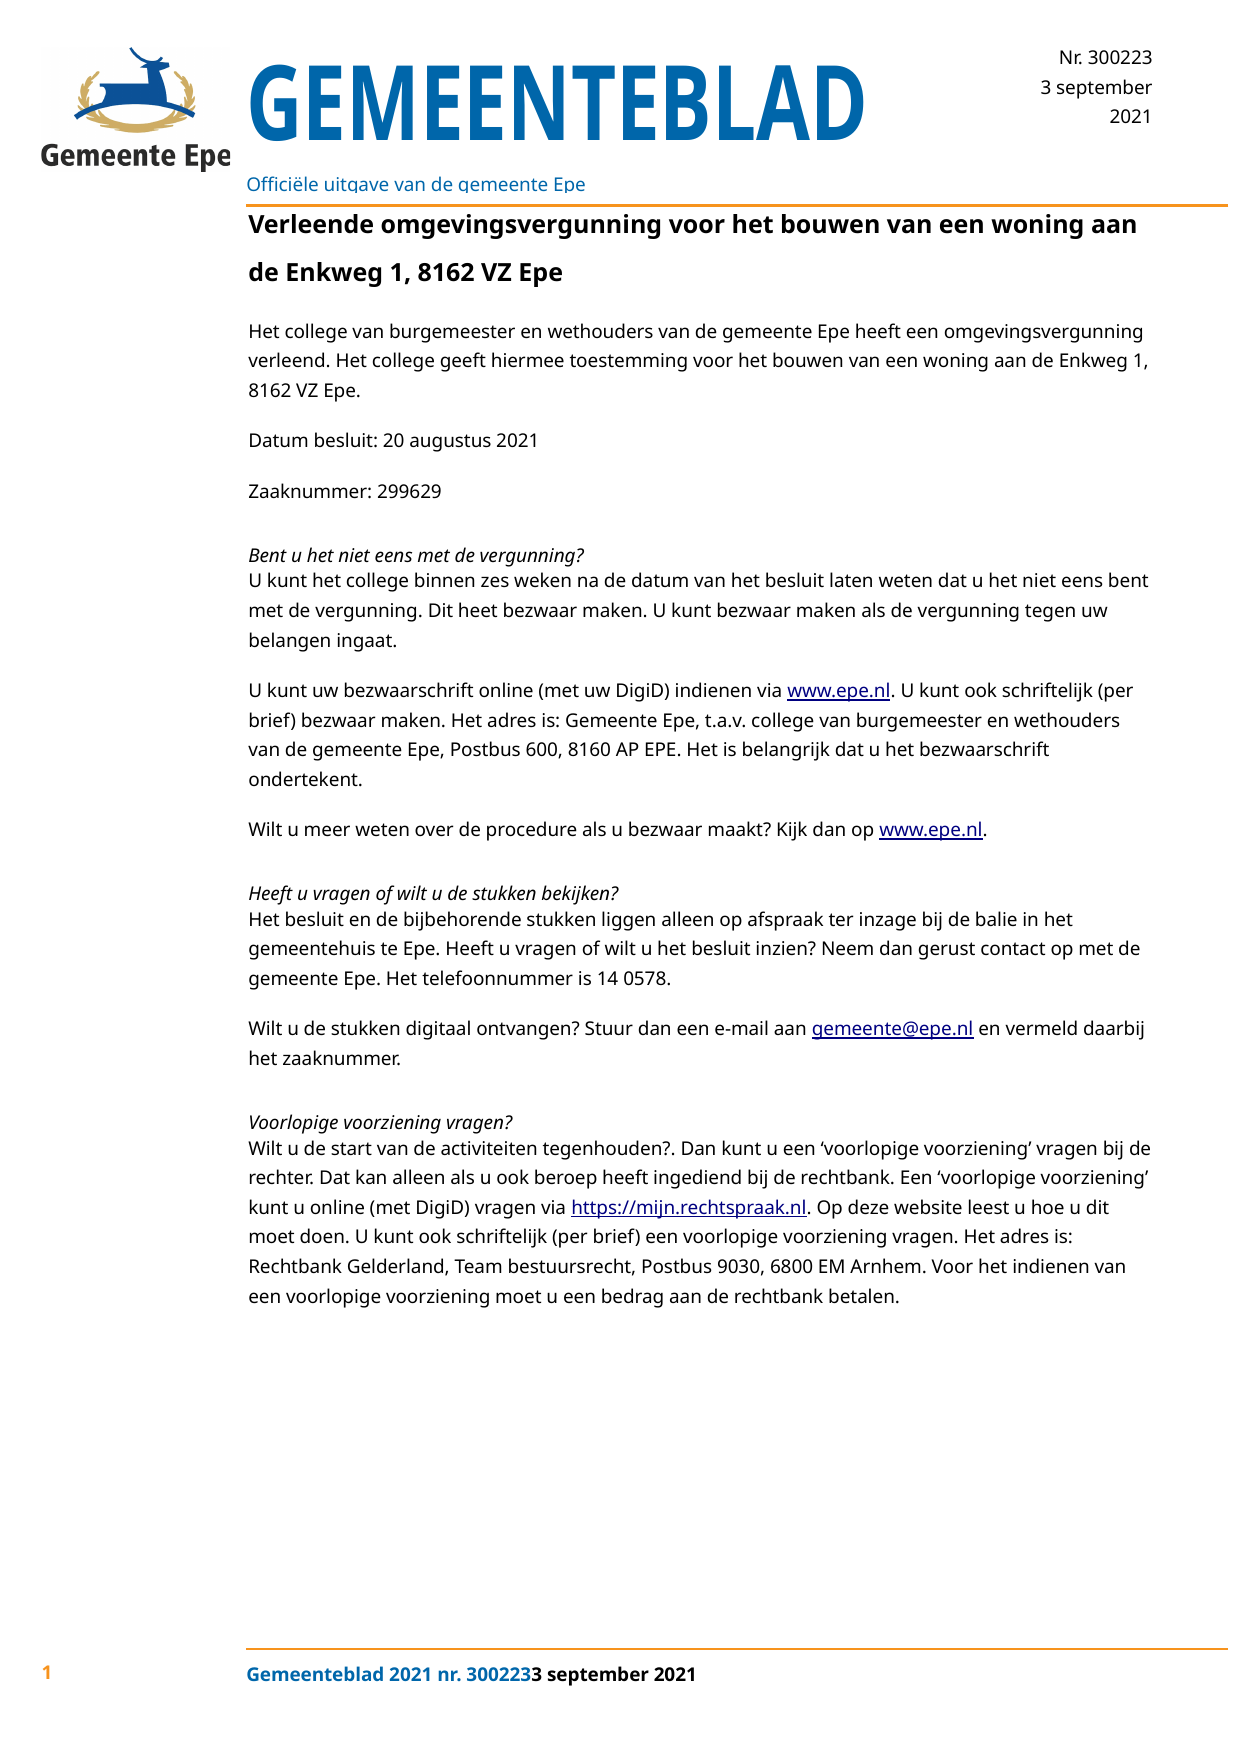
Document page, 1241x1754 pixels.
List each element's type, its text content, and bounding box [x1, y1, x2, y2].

text Verleende omgevingsvergunning voor het bouwen van een woning aan de Enkweg 1, 8162 VZ Epe [248, 207, 1152, 288]
picture [41, 47, 231, 172]
text Wilt u de stukken digitaal ontvangen? Stuur dan een e-mail aan gemeente@epe.nl en vermeld daarbij het zaaknummer. [248, 1016, 1152, 1071]
text U kunt het college binnen zes weken na de datum van het besluit laten weten dat u het niet eens bent met de vergunning. Dit heet bezwaar maken. U kunt bezwaar maken als de vergunning tegen uw belangen ingaat. [248, 568, 1152, 652]
text Zaaknummer: 299629 [248, 478, 1152, 504]
text U kunt uw bezwaarschrift online (met uw DigiD) indienen via www.epe.nl. U kunt ook schriftelijk (per brief) bezwaar maken. Het adres is: Gemeente Epe, t.a.v. college van burgemeester en wethouders van de gemeente Epe, Postbus 600, 8160 AP EPE. Het is belangrijk dat u het bezwaarschrift ondertekent. [248, 677, 1152, 792]
text Voorlopige voorziening vragen? [248, 1109, 1152, 1135]
text Heeft u vragen of wilt u de stukken bekijken? [248, 880, 1152, 906]
text Wilt u meer weten over de procedure als u bezwaar maakt? Kijk dan op www.epe.nl. [248, 816, 1152, 842]
text Bent u het niet eens met de vergunning? [248, 542, 1152, 568]
text Het college van burgemeester en wethouders van de gemeente Epe heeft een omgevingsvergunning verleend. Het college geeft hiermee toestemming voor het bouwen van een woning aan de Enkweg 1, 8162 VZ Epe. [248, 318, 1152, 403]
text Wilt u de start van de activiteiten tegenhouden?. Dan kunt u een ‘voorlopige voorziening’ vragen bij de rechter. Dat kan alleen als u ook beroep heeft ingediend bij de rechtbank. Een ‘voorlopige voorziening’ kunt u online (met DigiD) vragen via https://mijn.rechtspraak.nl. Op deze website leest u hoe u dit moet doen. U kunt ook schriftelijk (per brief) een voorlopige voorziening vragen. Het adres is: Rechtbank Gelderland, Team bestuursrecht, Postbus 9030, 6800 EM Arnhem. Voor het indienen van een voorlopige voorziening moet u een bedrag aan de rechtbank betalen. [248, 1135, 1152, 1308]
text Het besluit en de bijbehorende stukken liggen alleen op afspraak ter inzage bij de balie in het gemeentehuis te Epe. Heeft u vragen of wilt u het besluit inzien? Neem dan gerust contact op met de gemeente Epe. Het telefoonnummer is 14 0578. [248, 906, 1152, 991]
text Datum besluit: 20 augustus 2021 [248, 427, 1152, 453]
